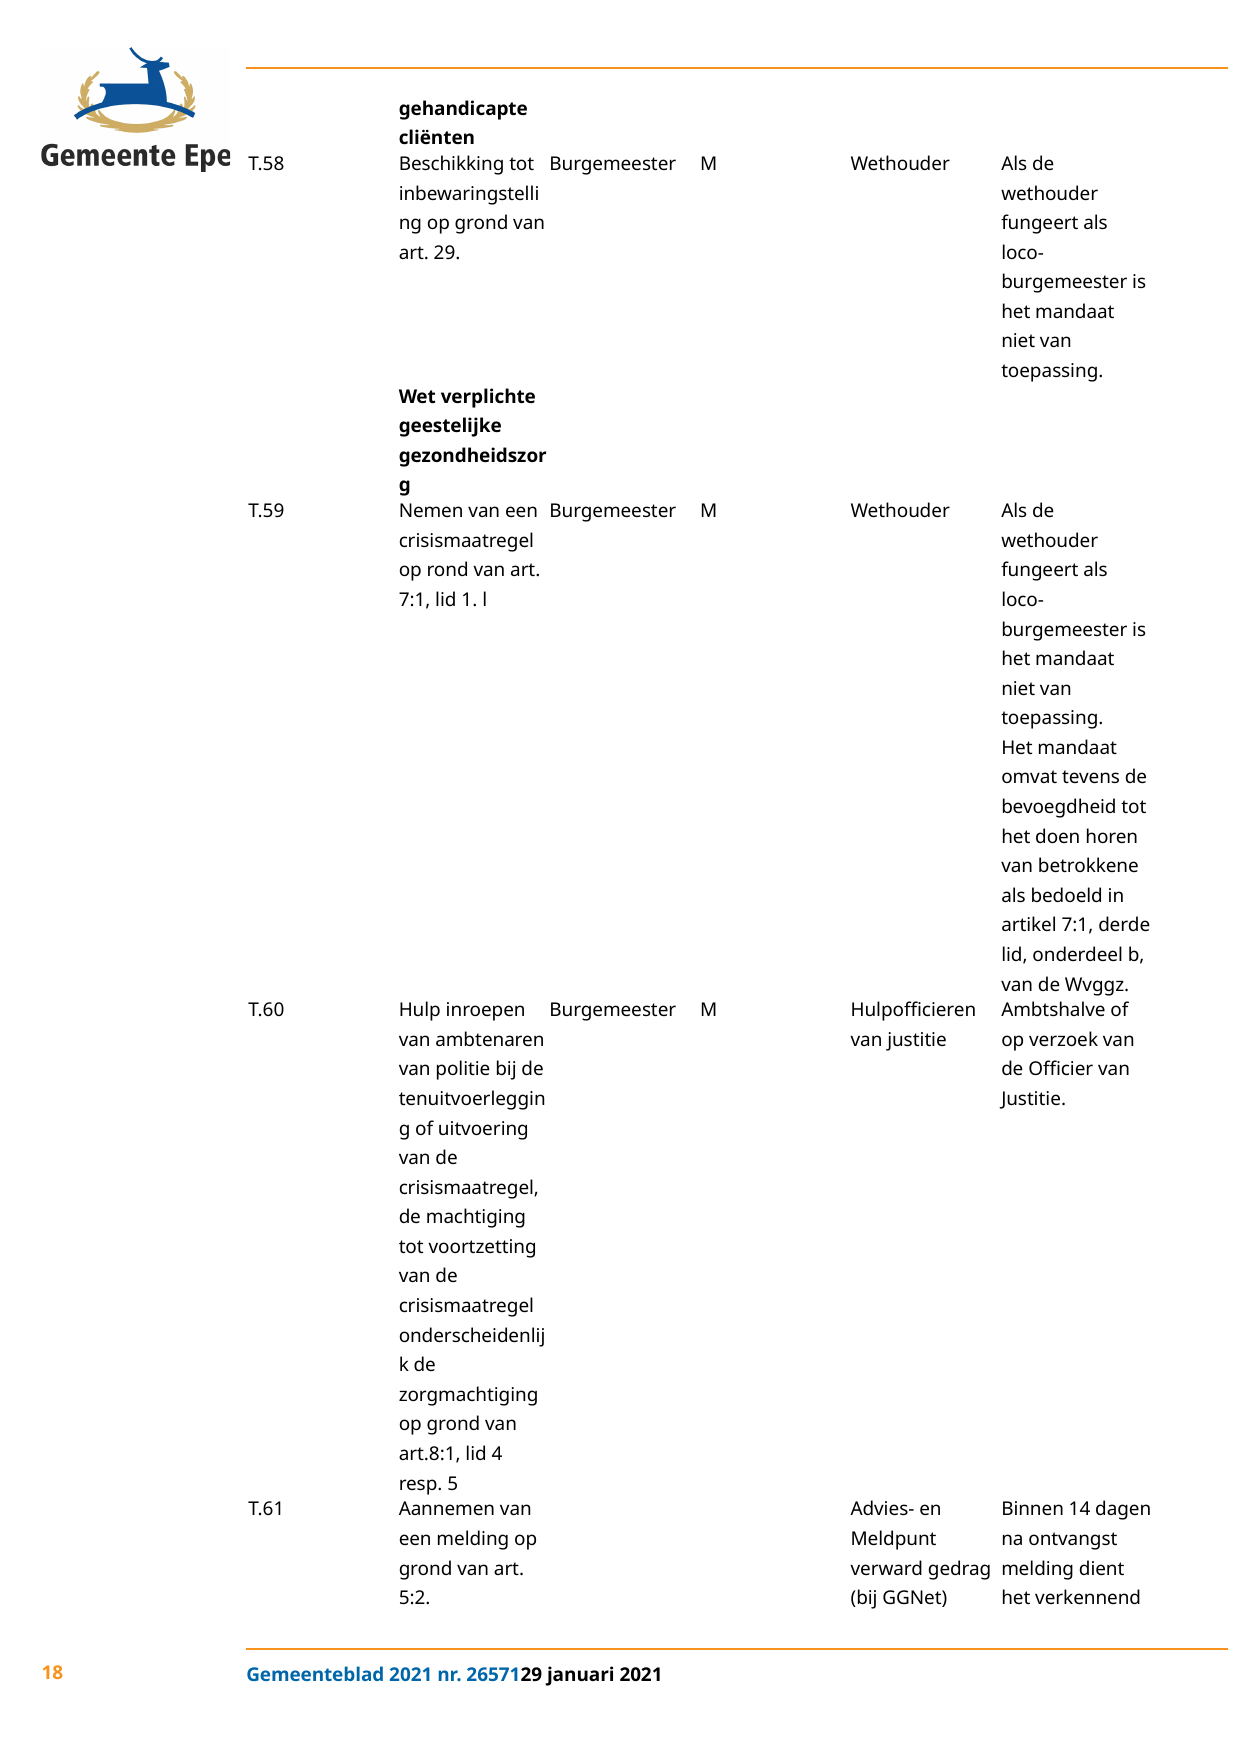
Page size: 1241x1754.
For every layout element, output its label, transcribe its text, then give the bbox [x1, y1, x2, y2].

table_cell Beschikking tot inbewaringstelling op grond van art. 29. [399, 150, 549, 383]
table_cell [1001, 95, 1152, 150]
table_cell [549, 95, 700, 150]
table_cell Hulpofficieren van justitie [850, 996, 1001, 1496]
table_cell M [700, 996, 850, 1496]
table_cell Wethouder [850, 150, 1001, 383]
table_cell Aannemen van een melding op grond van art. 5:2. [399, 1496, 549, 1610]
table_cell Nemen van een crisismaatregel op rond van art. 7:1, lid 1. l [399, 498, 549, 996]
table_cell M [700, 150, 850, 383]
table_cell Wethouder [850, 498, 1001, 996]
table_cell [850, 95, 1001, 150]
table_cell Burgemeester [549, 498, 700, 996]
table_cell T.61 [248, 1496, 398, 1610]
table_cell [549, 383, 700, 497]
picture [41, 47, 231, 172]
table_cell gehandicapte cliënten [399, 95, 549, 150]
table_cell Advies- en Meldpunt verward gedrag (bij GGNet) [850, 1496, 1001, 1610]
table_cell [248, 383, 398, 497]
table_cell [700, 1496, 850, 1610]
table_cell Burgemeester [549, 996, 700, 1496]
table_cell T.59 [248, 498, 398, 996]
table_cell Hulp inroepen van ambtenaren van politie bij de tenuitvoerlegging of uitvoering van de crisismaatregel, de machtiging tot voortzetting van de crisismaatregel onderscheidenlijk de zorgmachtiging op grond van art.8:1, lid 4 resp. 5 [399, 996, 549, 1496]
table_cell Binnen 14 dagen na ontvangst melding dient het verkennend [1001, 1496, 1152, 1610]
table_cell Als de wethouder fungeert als loco-burgemeester is het mandaat niet van toepassing. Het mandaat omvat tevens de bevoegdheid tot het doen horen van betrokkene als bedoeld in artikel 7:1, derde lid, onderdeel b, van de Wvggz. [1001, 498, 1152, 996]
table_cell Burgemeester [549, 150, 700, 383]
table_cell [549, 1496, 700, 1610]
table_cell [850, 383, 1001, 497]
table_cell [1001, 383, 1152, 497]
table_cell Wet verplichte geestelijke gezondheidszorg [399, 383, 549, 497]
table_cell [700, 95, 850, 150]
table_cell T.58 [248, 150, 398, 383]
table_cell T.60 [248, 996, 398, 1496]
table_cell Ambtshalve of op verzoek van de Officier van Justitie. [1001, 996, 1152, 1496]
table_cell [700, 383, 850, 497]
table_cell M [700, 498, 850, 996]
table_cell Als de wethouder fungeert als loco-burgemeester is het mandaat niet van toepassing. [1001, 150, 1152, 383]
table_cell [248, 95, 398, 150]
